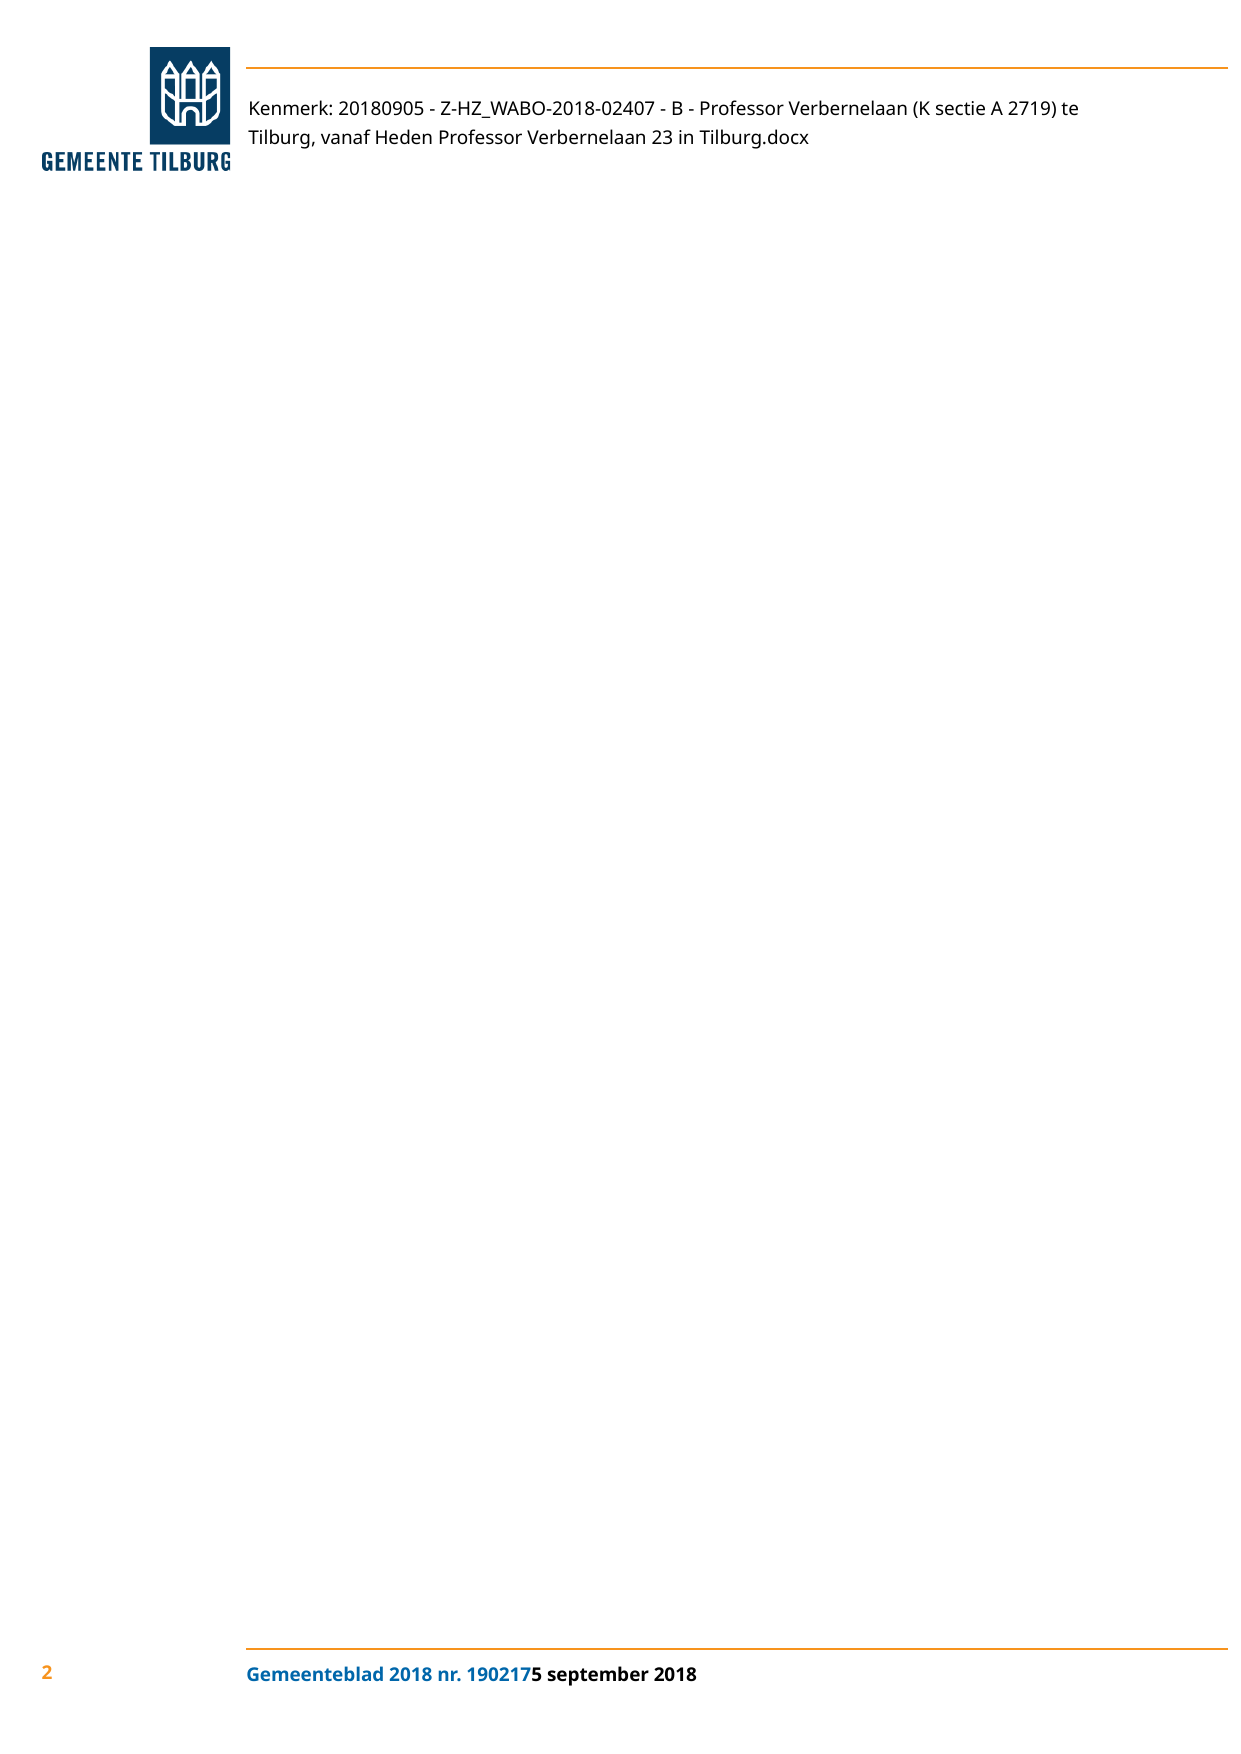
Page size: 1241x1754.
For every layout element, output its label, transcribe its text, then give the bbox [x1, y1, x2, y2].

picture [41, 47, 231, 172]
text Kenmerk: 20180905 - Z-HZ_WABO-2018-02407 - B - Professor Verbernelaan (K sectie A 2719) te Tilburg, vanaf Heden Professor Verbernelaan 23 in Tilburg.docx [248, 95, 1152, 150]
